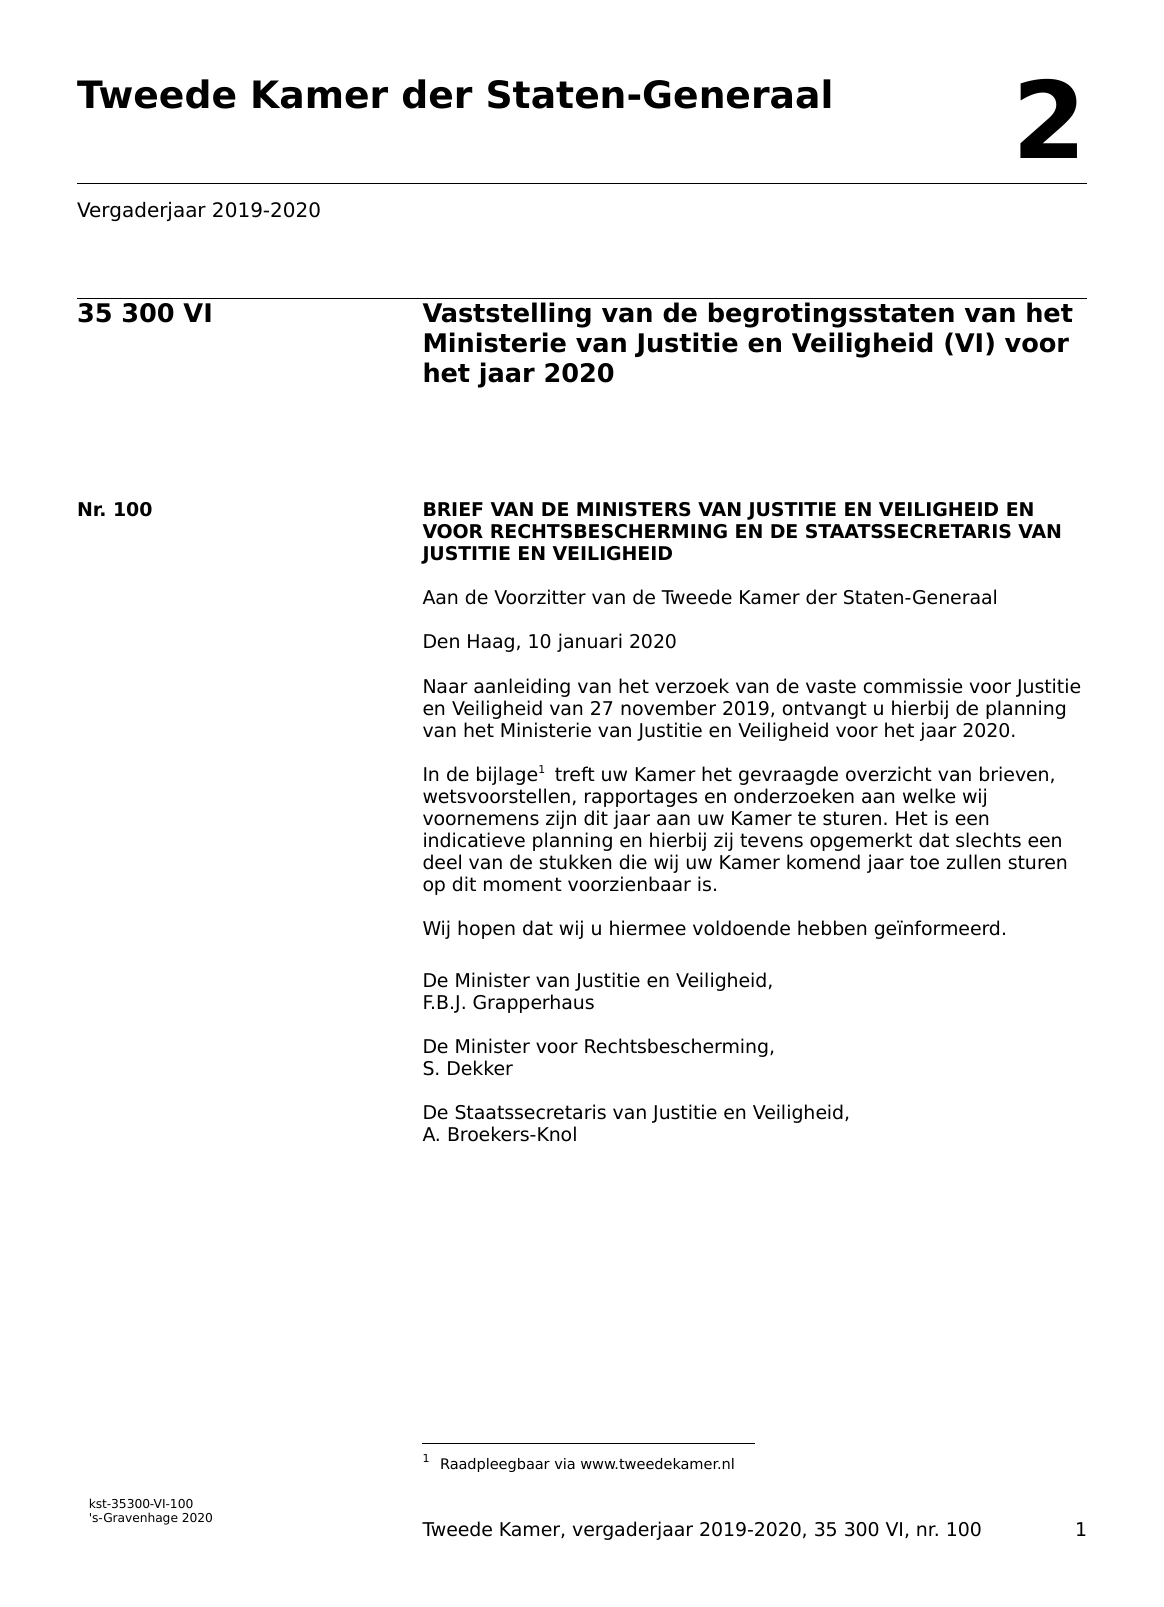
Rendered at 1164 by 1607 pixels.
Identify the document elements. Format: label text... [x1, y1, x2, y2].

subtitle 35 300 VI Vaststelling van de begrotingsstaten van het Ministerie van Justitie en Veiligheid (VI) voor het jaar 2020 [77, 299, 1087, 388]
text De Minister van Justitie en Veiligheid, F.B.J. Grapperhaus [422, 970, 1087, 1014]
text Wij hopen dat wij u hiermee voldoende hebben geïnformeerd. [422, 918, 1087, 940]
subtitle Nr. 100 BRIEF VAN DE MINISTERS VAN JUSTITIE EN VEILIGHEID EN VOOR RECHTSBESCHERMING EN DE STAATSSECRETARIS VAN JUSTITIE EN VEILIGHEID [77, 499, 1087, 565]
text kst-35300-VI-100 [88, 1497, 323, 1511]
text 's-Gravenhage 2020 [88, 1511, 323, 1525]
text Aan de Voorzitter van de Tweede Kamer der Staten-Generaal [422, 587, 1087, 609]
text De Minister voor Rechtsbescherming, S. Dekker [422, 1036, 1087, 1080]
text De Staatssecretaris van Justitie en Veiligheid, A. Broekers-Knol [422, 1102, 1087, 1146]
table_header Tweede Kamer der Staten-Generaal [77, 59, 886, 183]
text Raadpleegbaar via www.tweedekamer.nl [422, 1452, 1087, 1474]
text In de bijlage treft uw Kamer het gevraagde overzicht van brieven, wetsvoorstellen, rapportages en onderzoeken aan welke wij voornemens zijn dit jaar aan uw Kamer te sturen. Het is een indicatieve planning en hierbij zij tevens opgemerkt dat slechts een deel van de stukken die wij uw Kamer komend jaar toe zullen sturen op dit moment voorzienbaar is. [422, 764, 1087, 896]
text Naar aanleiding van het verzoek van de vaste commissie voor Justitie en Veiligheid van 27 november 2019, ontvangt u hierbij de planning van het Ministerie van Justitie en Veiligheid voor het jaar 2020. [422, 676, 1087, 741]
table_header 2 [886, 59, 1087, 183]
text Den Haag, 10 januari 2020 [422, 631, 1087, 653]
table_cell Vergaderjaar 2019-2020 [77, 184, 1087, 298]
